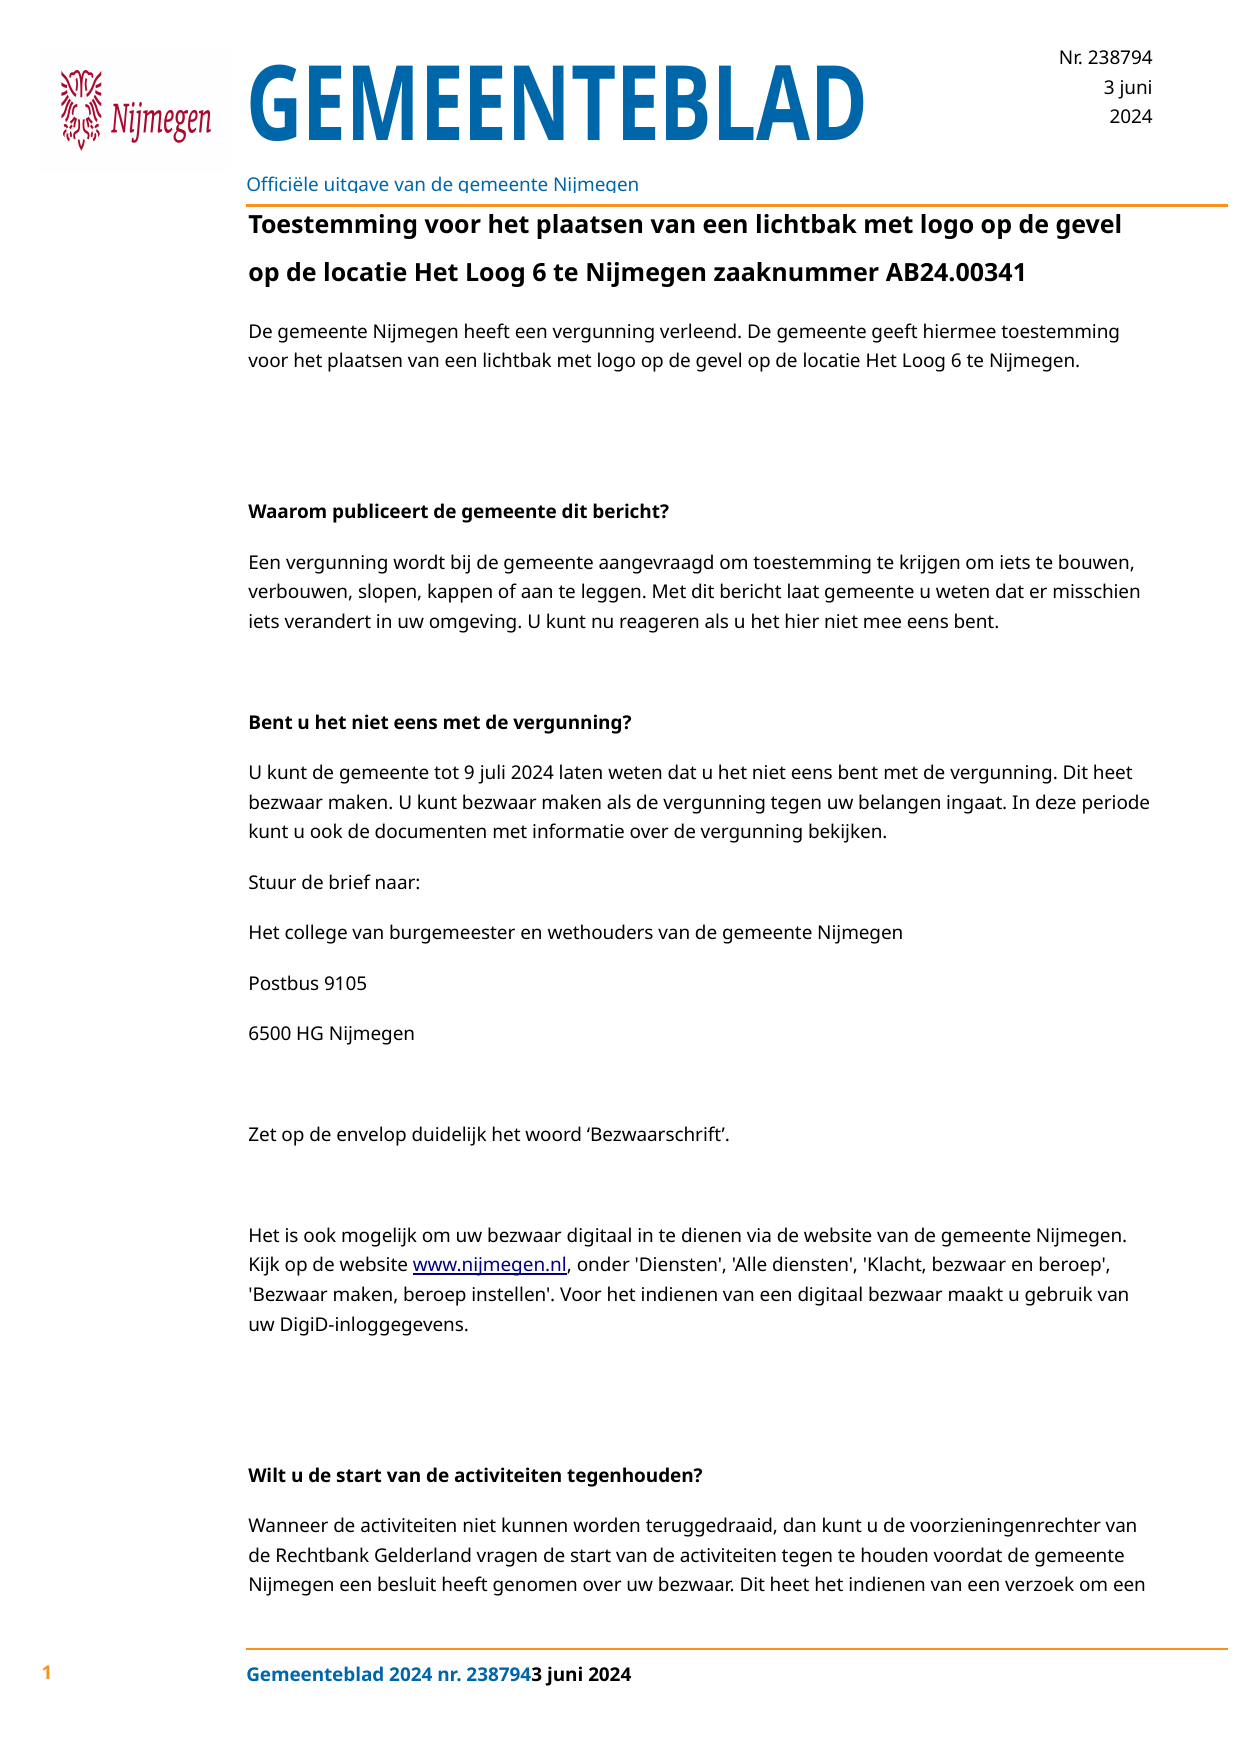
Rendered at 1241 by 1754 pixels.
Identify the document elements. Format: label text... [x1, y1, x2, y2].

text Toestemming voor het plaatsen van een lichtbak met logo op de gevel op de locatie Het Loog 6 te Nijmegen zaaknummer AB24.00341 [248, 207, 1152, 288]
text U kunt de gemeente tot 9 juli 2024 laten weten dat u het niet eens bent met de vergunning. Dit heet bezwaar maken. U kunt bezwaar maken als de vergunning tegen uw belangen ingaat. In deze periode kunt u ook de documenten met informatie over de vergunning bekijken. [248, 759, 1152, 844]
picture [41, 47, 231, 172]
text 6500 HG Nijmegen [248, 1020, 1152, 1046]
text De gemeente Nijmegen heeft een vergunning verleend. De gemeente geeft hiermee toestemming voor het plaatsen van een lichtbak met logo op de gevel op de locatie Het Loog 6 te Nijmegen. [248, 318, 1152, 373]
text Waarom publiceert de gemeente dit bericht? [248, 499, 1152, 524]
text Wilt u de start van de activiteiten tegenhouden? [248, 1462, 1152, 1488]
text Stuur de brief naar: [248, 869, 1152, 895]
text Wanneer de activiteiten niet kunnen worden teruggedraaid, dan kunt u de voorzieningenrechter van de Rechtbank Gelderland vragen de start van de activiteiten tegen te houden voordat de gemeente Nijmegen een besluit heeft genomen over uw bezwaar. Dit heet het indienen van een verzoek om een [248, 1512, 1152, 1597]
text Zet op de envelop duidelijk het woord ‘Bezwaarschrift’. [248, 1121, 1152, 1147]
text Bent u het niet eens met de vergunning? [248, 709, 1152, 735]
text Een vergunning wordt bij de gemeente aangevraagd om toestemming te krijgen om iets te bouwen, verbouwen, slopen, kappen of aan te leggen. Met dit bericht laat gemeente u weten dat er misschien iets verandert in uw omgeving. U kunt nu reageren als u het hier niet mee eens bent. [248, 549, 1152, 634]
text Postbus 9105 [248, 970, 1152, 996]
text Het college van burgemeester en wethouders van de gemeente Nijmegen [248, 919, 1152, 945]
text Het is ook mogelijk om uw bezwaar digitaal in te dienen via de website van de gemeente Nijmegen. Kijk op de website www.nijmegen.nl, onder 'Diensten', 'Alle diensten', 'Klacht, bezwaar en beroep', 'Bezwaar maken, beroep instellen'. Voor het indienen van een digitaal bezwaar maakt u gebruik van uw DigiD-inloggegevens. [248, 1222, 1152, 1337]
